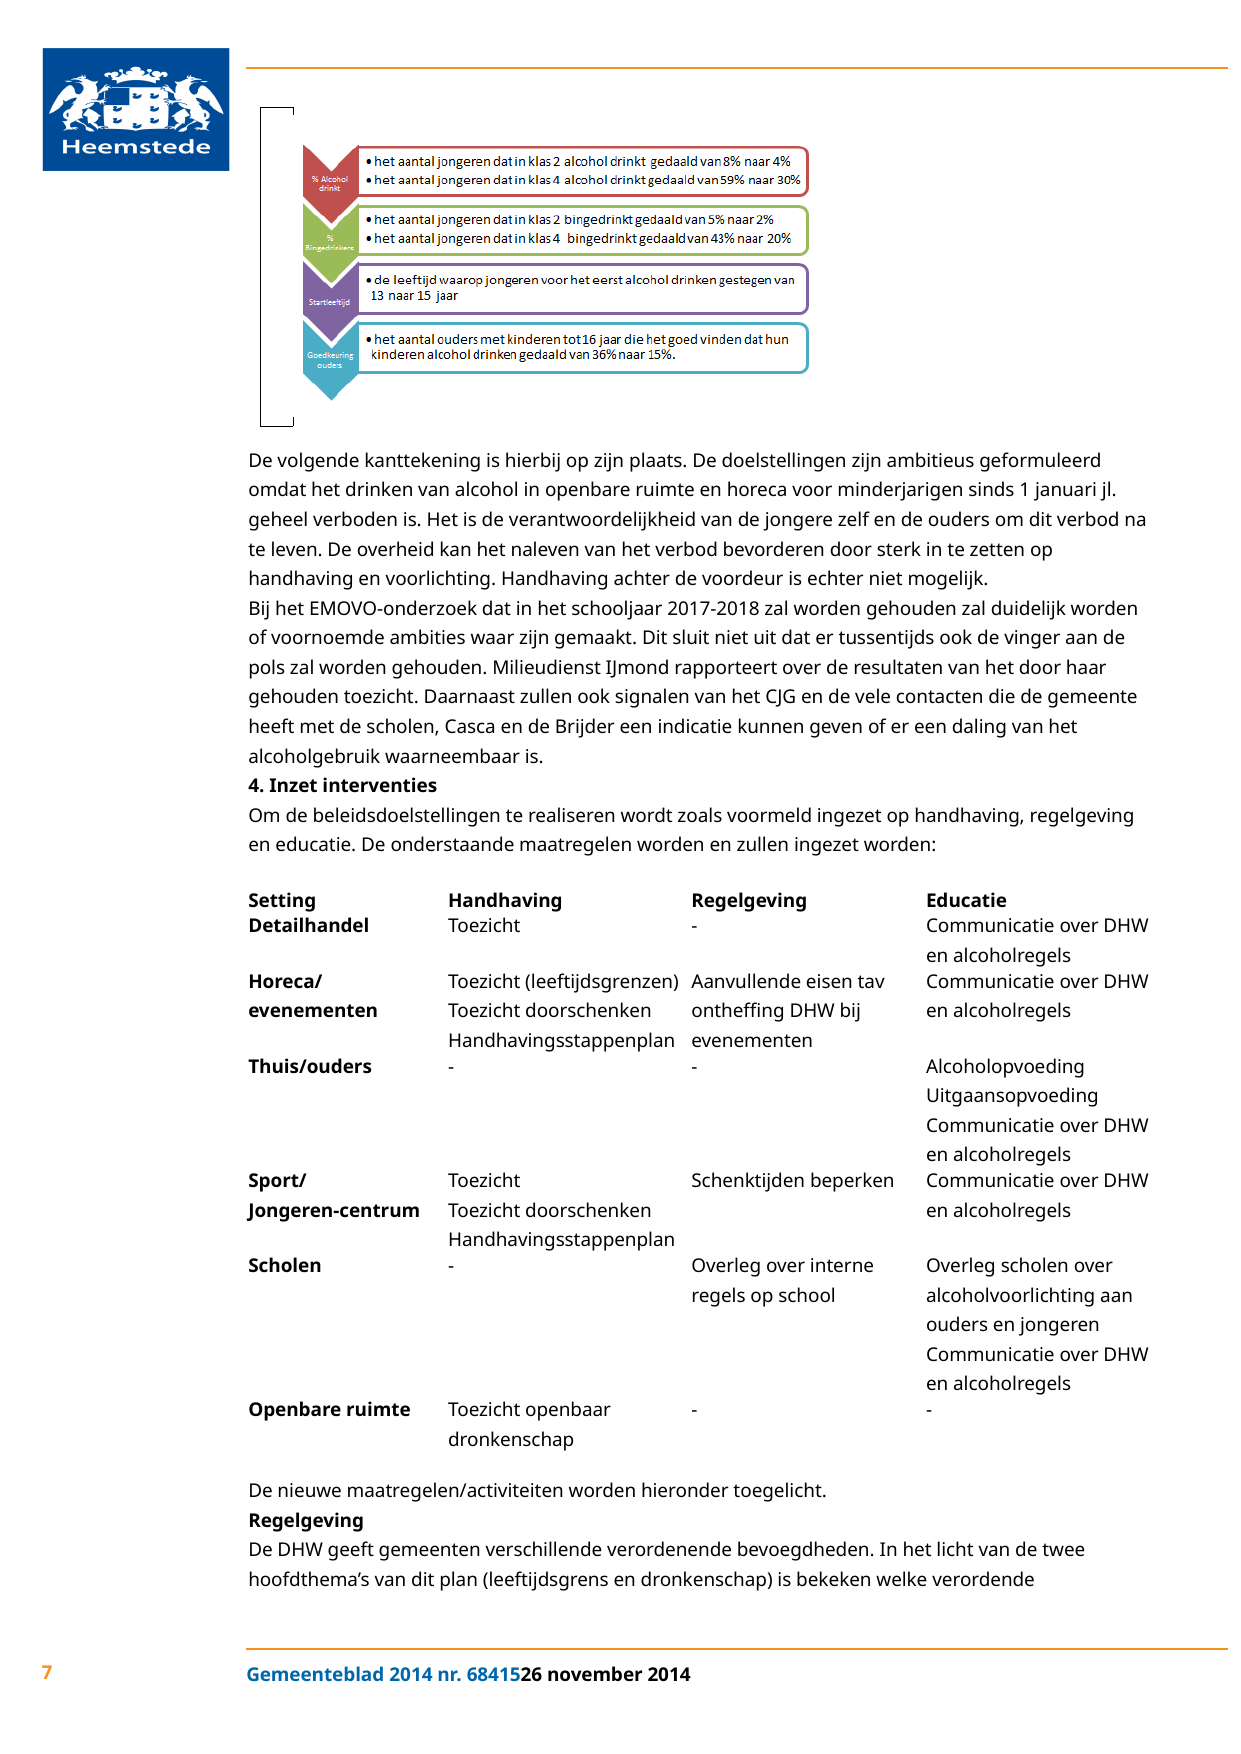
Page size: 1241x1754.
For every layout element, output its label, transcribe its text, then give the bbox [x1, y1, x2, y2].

picture [41, 47, 231, 172]
table_cell - [926, 1396, 1152, 1452]
table_cell Detailhandel [248, 913, 448, 968]
table_cell Toezicht [448, 913, 691, 968]
table_header Regelgeving [691, 887, 926, 913]
table_cell Communicatie over DHW en alcoholregels [926, 913, 1152, 968]
table_cell Communicatie over DHW en alcoholregels [926, 1168, 1152, 1252]
table_cell Sport/ Jongeren-centrum [248, 1168, 448, 1252]
table_cell Toezicht (leeftijdsgrenzen) Toezicht doorschenken Handhavingsstappenplan [448, 968, 691, 1053]
table_cell - [691, 1053, 926, 1167]
table_cell Aanvullende eisen tav ontheffing DHW bij evenementen [691, 968, 926, 1053]
table_header Handhaving [448, 887, 691, 913]
table_cell - [691, 913, 926, 968]
text 4. Inzet interventies [248, 772, 1152, 798]
table_cell - [691, 1396, 926, 1452]
picture [268, 115, 860, 417]
table_cell Thuis/ouders [248, 1053, 448, 1167]
table_cell Toezicht openbaar dronkenschap [448, 1396, 691, 1452]
text Om de beleidsdoelstellingen te realiseren wordt zoals voormeld ingezet op handhaving, regelgeving en educatie. De onderstaande maatregelen worden en zullen ingezet worden: [248, 802, 1152, 857]
table_cell Schenktijden beperken [691, 1168, 926, 1252]
table_cell Alcoholopvoeding Uitgaansopvoeding Communicatie over DHW en alcoholregels [926, 1053, 1152, 1167]
text De nieuwe maatregelen/activiteiten worden hieronder toegelicht. [248, 1477, 1152, 1503]
table_cell Toezicht Toezicht doorschenken Handhavingsstappenplan [448, 1168, 691, 1252]
table_cell Openbare ruimte [248, 1396, 448, 1452]
text Regelgeving [248, 1507, 1152, 1533]
table_cell Overleg scholen over alcoholvoorlichting aan ouders en jongeren Communicatie over DHW en alcoholregels [926, 1252, 1152, 1396]
text De DHW geeft gemeenten verschillende verordenende bevoegdheden. In het licht van de twee hoofdthema’s van dit plan (leeftijdsgrens en dronkenschap) is bekeken welke verordende [248, 1537, 1152, 1592]
text De volgende kanttekening is hierbij op zijn plaats. De doelstellingen zijn ambitieus geformuleerd omdat het drinken van alcohol in openbare ruimte en horeca voor minderjarigen sinds 1 januari jl. geheel verboden is. Het is de verantwoordelijkheid van de jongere zelf en de ouders om dit verbod na te leven. De overheid kan het naleven van het verbod bevorderen door sterk in te zetten op handhaving en voorlichting. Handhaving achter de voordeur is echter niet mogelijk. [248, 447, 1152, 591]
table_cell Horeca/ evenementen [248, 968, 448, 1053]
table_cell Scholen [248, 1252, 448, 1396]
table_cell - [448, 1252, 691, 1396]
text Bij het EMOVO-onderzoek dat in het schooljaar 2017-2018 zal worden gehouden zal duidelijk worden of voornoemde ambities waar zijn gemaakt. Dit sluit niet uit dat er tussentijds ook de vinger aan de pols zal worden gehouden. Milieudienst IJmond rapporteert over de resultaten van het door haar gehouden toezicht. Daarnaast zullen ook signalen van het CJG en de vele contacten die de gemeente heeft met de scholen, Casca en de Brijder een indicatie kunnen geven of er een daling van het alcoholgebruik waarneembaar is. [248, 595, 1152, 769]
table_cell - [448, 1053, 691, 1167]
table_cell Overleg over interne regels op school [691, 1252, 926, 1396]
table_cell Communicatie over DHW en alcoholregels [926, 968, 1152, 1053]
table_header Setting [248, 887, 448, 913]
table_header Educatie [926, 887, 1152, 913]
